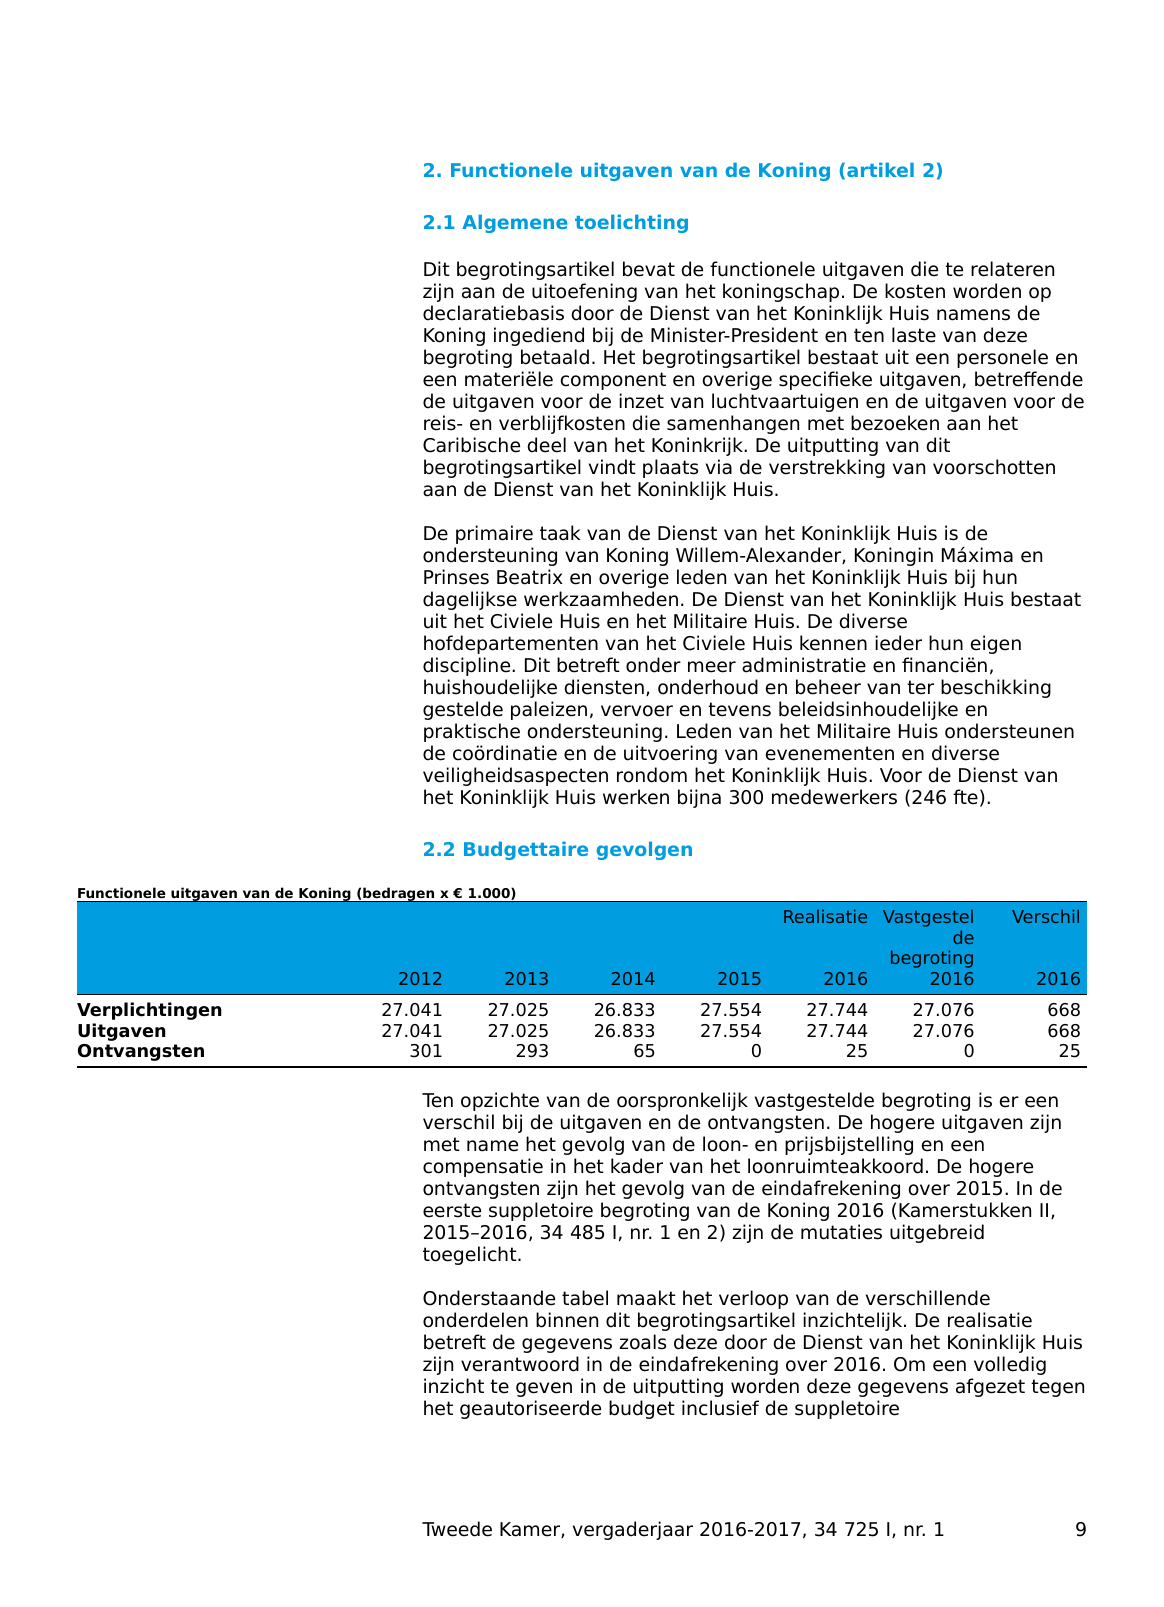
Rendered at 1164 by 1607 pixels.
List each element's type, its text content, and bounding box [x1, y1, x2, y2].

table_cell Vastgestelde begroting [874, 902, 980, 969]
table_cell 2016 [874, 969, 980, 994]
table_cell Ontvangsten [77, 1041, 342, 1066]
table_cell 27.554 [661, 1021, 768, 1041]
text Ten opzichte van de oorspronkelijk vastgestelde begroting is er een verschil bij de uitgaven en de ontvangsten. De hogere uitgaven zijn met name het gevolg van de loon- en prijsbijstelling en een compensatie in het kader van het loonruimteakkoord. De hogere ontvangsten zijn het gevolg van de eindafrekening over 2015. In de eerste suppletoire begroting van de Koning 2016 (Kamerstukken II, 2015–2016, 34 485 I, nr. 1 en 2) zijn de mutaties uitgebreid toegelicht. [422, 1090, 1087, 1266]
table_header Functionele uitgaven van de Koning (bedragen x € 1.000) [77, 886, 1087, 901]
table_cell 668 [980, 995, 1087, 1021]
table_cell 25 [980, 1041, 1087, 1066]
table_cell 65 [555, 1041, 661, 1066]
table_cell 2016 [768, 969, 874, 994]
table_cell 2016 [980, 969, 1087, 994]
table_cell 2012 [343, 969, 449, 994]
table_cell 27.025 [449, 995, 555, 1021]
subtitle 2.2 Budgettaire gevolgen [422, 838, 1087, 861]
table_cell 27.744 [768, 995, 874, 1021]
subtitle 2. Functionele uitgaven van de Koning (artikel 2) [422, 160, 1087, 182]
table_cell 2013 [449, 969, 555, 994]
text De primaire taak van de Dienst van het Koninklijk Huis is de ondersteuning van Koning Willem-Alexander, Koningin Máxima en Prinses Beatrix en overige leden van het Koninklijk Huis bij hun dagelijkse werkzaamheden. De Dienst van het Koninklijk Huis bestaat uit het Civiele Huis en het Militaire Huis. De diverse hofdepartementen van het Civiele Huis kennen ieder hun eigen discipline. Dit betreft onder meer administratie en financiën, huishoudelijke diensten, onderhoud en beheer van ter beschikking gestelde paleizen, vervoer en tevens beleidsinhoudelijke en praktische ondersteuning. Leden van het Militaire Huis ondersteunen de coördinatie en de uitvoering van evenementen en diverse veiligheidsaspecten rondom het Koninklijk Huis. Voor de Dienst van het Koninklijk Huis werken bijna 300 medewerkers (246 fte). [422, 523, 1087, 808]
table_cell 293 [449, 1041, 555, 1066]
table_cell 0 [874, 1041, 980, 1066]
table_cell 27.744 [768, 1021, 874, 1041]
table_cell [77, 902, 768, 969]
table_cell 26.833 [555, 995, 661, 1021]
table_cell 27.554 [661, 995, 768, 1021]
table_cell 27.076 [874, 995, 980, 1021]
table_cell Verschil [980, 902, 1087, 969]
table_cell 668 [980, 1021, 1087, 1041]
table_cell [77, 969, 342, 994]
table_cell 27.025 [449, 1021, 555, 1041]
table_cell 2015 [661, 969, 768, 994]
table_cell 27.041 [343, 1021, 449, 1041]
table_cell 2014 [555, 969, 661, 994]
table_cell 25 [768, 1041, 874, 1066]
table_cell Realisatie [768, 902, 874, 969]
subtitle 2.1 Algemene toelichting [422, 212, 1087, 234]
table_cell 301 [343, 1041, 449, 1066]
table_cell 27.041 [343, 995, 449, 1021]
table_cell 27.076 [874, 1021, 980, 1041]
text Onderstaande tabel maakt het verloop van de verschillende onderdelen binnen dit begrotingsartikel inzichtelijk. De realisatie betreft de gegevens zoals deze door de Dienst van het Koninklijk Huis zijn verantwoord in de eindafrekening over 2016. Om een volledig inzicht te geven in de uitputting worden deze gegevens afgezet tegen het geautoriseerde budget inclusief de suppletoire [422, 1288, 1087, 1419]
table_cell Uitgaven [77, 1021, 342, 1041]
table_cell Verplichtingen [77, 995, 342, 1021]
table_cell 0 [661, 1041, 768, 1066]
table_cell 26.833 [555, 1021, 661, 1041]
text Dit begrotingsartikel bevat de functionele uitgaven die te relateren zijn aan de uitoefening van het koningschap. De kosten worden op declaratiebasis door de Dienst van het Koninklijk Huis namens de Koning ingediend bij de Minister-President en ten laste van deze begroting betaald. Het begrotingsartikel bestaat uit een personele en een materiële component en overige specifieke uitgaven, betreffende de uitgaven voor de inzet van luchtvaartuigen en de uitgaven voor de reis- en verblijfkosten die samenhangen met bezoeken aan het Caribische deel van het Koninkrijk. De uitputting van dit begrotingsartikel vindt plaats via de verstrekking van voorschotten aan de Dienst van het Koninklijk Huis. [422, 259, 1087, 501]
